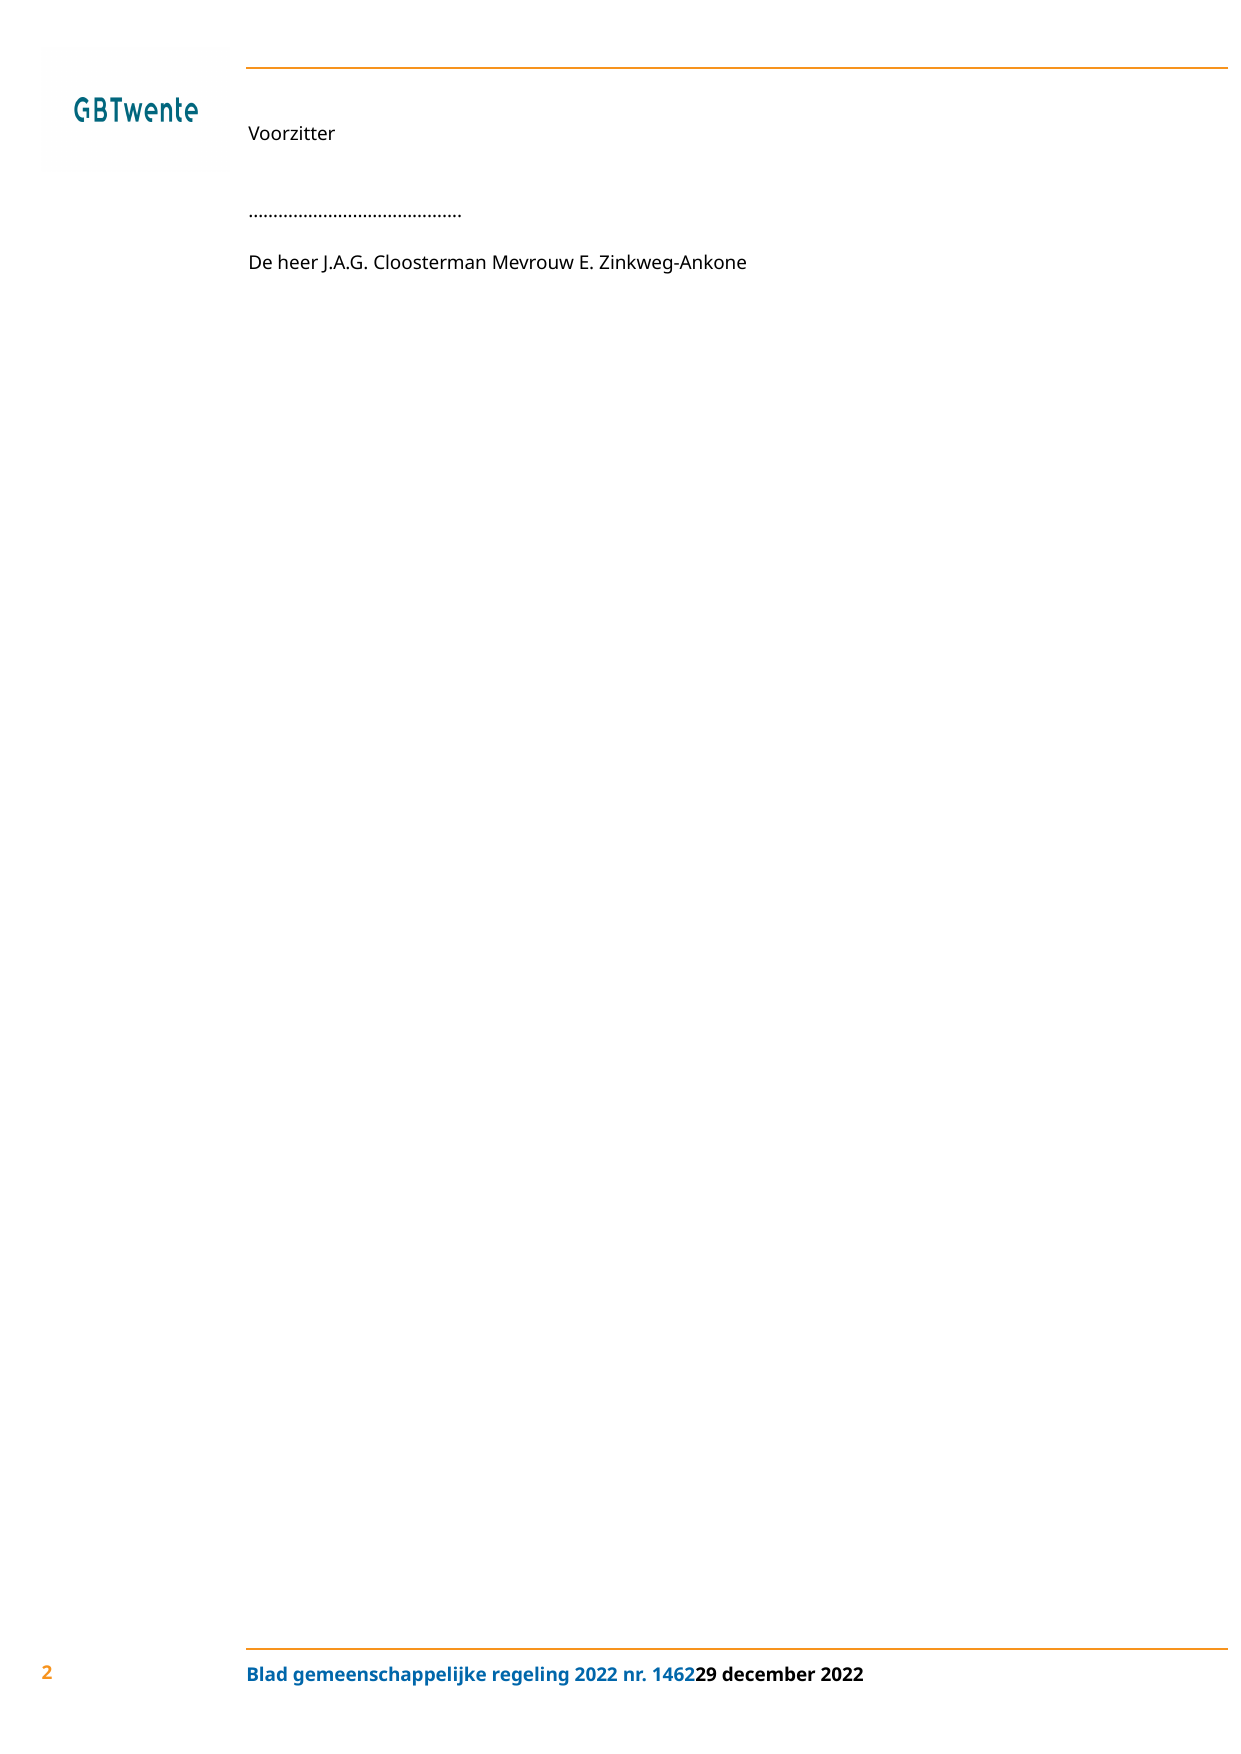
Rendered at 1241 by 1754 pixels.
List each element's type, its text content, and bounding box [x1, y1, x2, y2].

text Voorzitter [248, 121, 1152, 146]
text De heer J.A.G. Cloosterman Mevrouw E. Zinkweg-Ankone [248, 249, 1152, 275]
picture [41, 47, 231, 172]
text ……………………………………. [248, 198, 1152, 223]
